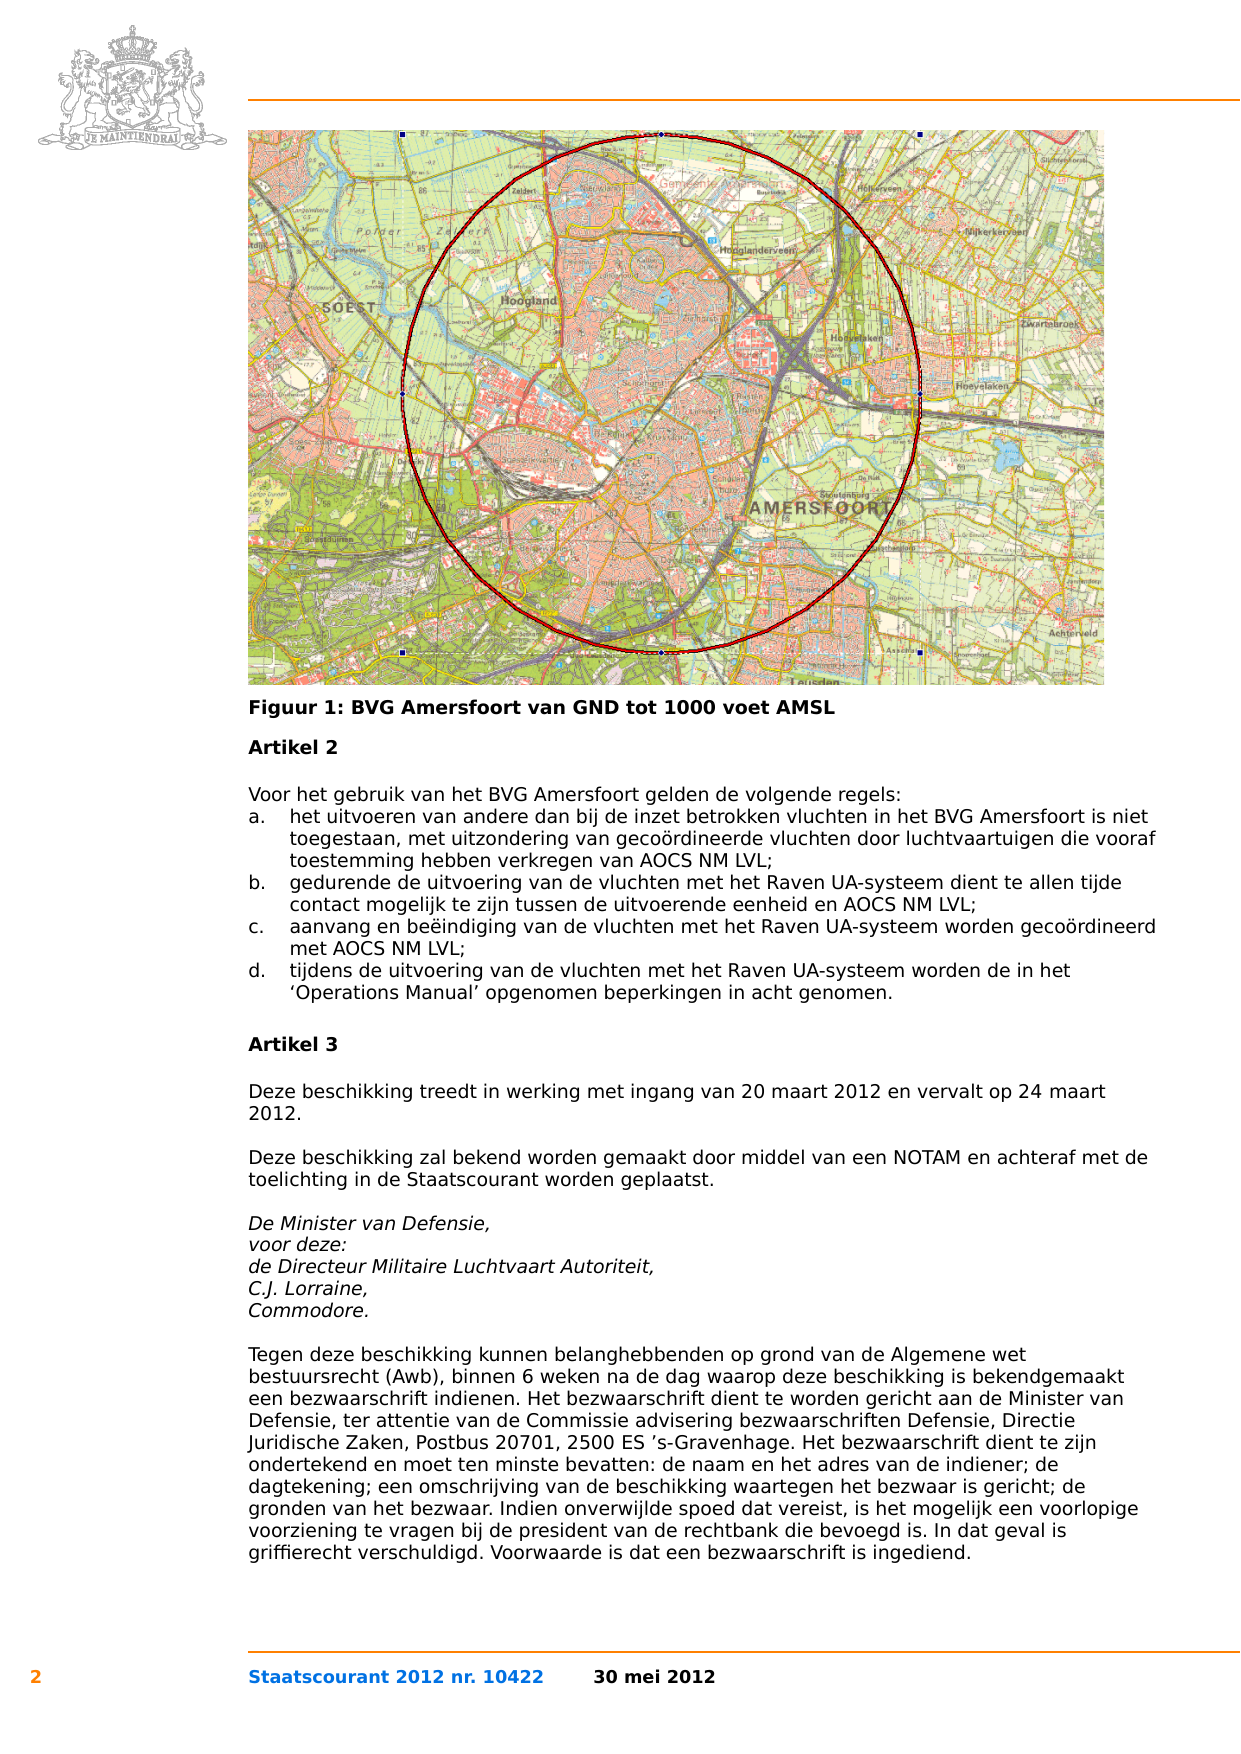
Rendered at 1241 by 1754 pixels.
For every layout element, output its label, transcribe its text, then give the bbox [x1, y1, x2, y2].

text d. tijdens de uitvoering van de vluchten met het Raven UA-systeem worden de in het ‘Operations Manual’ opgenomen beperkingen in acht genomen. [248, 960, 1163, 1004]
subtitle Artikel 2 [248, 737, 1163, 759]
text c. aanvang en beëindiging van de vluchten met het Raven UA-systeem worden gecoördineerd met AOCS NM LVL; [248, 916, 1163, 960]
text Deze beschikking zal bekend worden gemaakt door middel van een NOTAM en achteraf met de toelichting in de Staatscourant worden geplaatst. [248, 1147, 1163, 1191]
text Tegen deze beschikking kunnen belanghebbenden op grond van de Algemene wet bestuursrecht (Awb), binnen 6 weken na de dag waarop deze beschikking is bekendgemaakt een bezwaarschrift indienen. Het bezwaarschrift dient te worden gericht aan de Minister van Defensie, ter attentie van de Commissie advisering bezwaarschriften Defensie, Directie Juridische Zaken, Postbus 20701, 2500 ES ’s-Gravenhage. Het bezwaarschrift dient te zijn ondertekend en moet ten minste bevatten: de naam en het adres van de indiener; de dagtekening; een omschrijving van de beschikking waartegen het bezwaar is gericht; de gronden van het bezwaar. Indien onverwijlde spoed dat vereist, is het mogelijk een voorlopige voorziening te vragen bij de president van de rechtbank die bevoegd is. In dat geval is griffierecht verschuldigd. Voorwaarde is dat een bezwaarschrift is ingediend. [248, 1344, 1163, 1564]
picture [248, 130, 1105, 685]
text De Minister van Defensie, voor deze: de Directeur Militaire Luchtvaart Autoriteit, C.J. Lorraine, Commodore. [248, 1212, 1163, 1322]
text Deze beschikking treedt in werking met ingang van 20 maart 2012 en vervalt op 24 maart 2012. [248, 1081, 1163, 1125]
text a. het uitvoeren van andere dan bij de inzet betrokken vluchten in het BVG Amersfoort is niet toegestaan, met uitzondering van gecoördineerde vluchten door luchtvaartuigen die vooraf toestemming hebben verkregen van AOCS NM LVL; [248, 806, 1163, 872]
picture [38, 25, 227, 150]
subtitle Artikel 3 [248, 1034, 1163, 1056]
text Voor het gebruik van het BVG Amersfoort gelden de volgende regels: [248, 784, 1163, 806]
text Figuur 1: BVG Amersfoort van GND tot 1000 voet AMSL [248, 697, 1104, 719]
text b. gedurende de uitvoering van de vluchten met het Raven UA-systeem dient te allen tijde contact mogelijk te zijn tussen de uitvoerende eenheid en AOCS NM LVL; [248, 872, 1163, 916]
